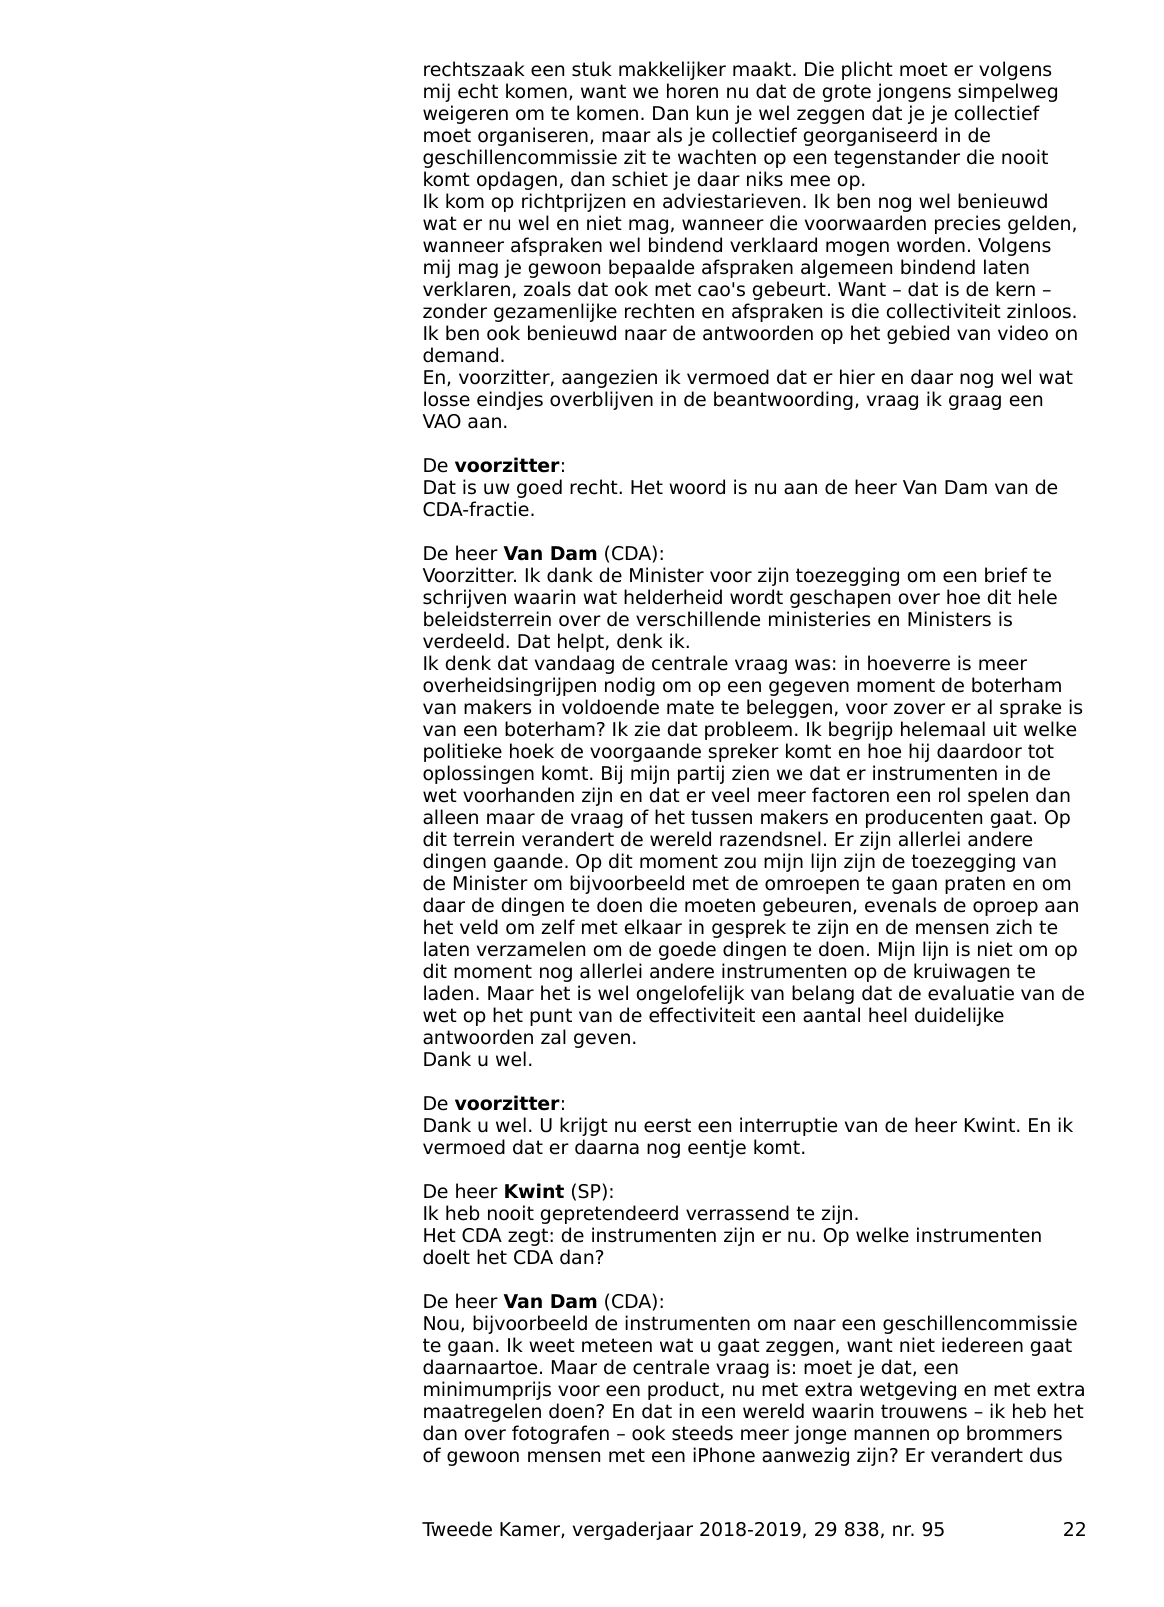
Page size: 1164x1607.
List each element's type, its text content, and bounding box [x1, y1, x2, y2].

text Dank u wel. [422, 1048, 1087, 1071]
text De voorzitter: [422, 1093, 1087, 1115]
text Ik denk dat vandaag de centrale vraag was: in hoeverre is meer overheidsingrijpen nodig om op een gegeven moment de boterham van makers in voldoende mate te beleggen, voor zover er al sprake is van een boterham? Ik zie dat probleem. Ik begrijp helemaal uit welke politieke hoek de voorgaande spreker komt en hoe hij daardoor tot oplossingen komt. Bij mijn partij zien we dat er instrumenten in de wet voorhanden zijn en dat er veel meer factoren een rol spelen dan alleen maar de vraag of het tussen makers en producenten gaat. Op dit terrein verandert de wereld razendsnel. Er zijn allerlei andere dingen gaande. Op dit moment zou mijn lijn zijn de toezegging van de Minister om bijvoorbeeld met de omroepen te gaan praten en om daar de dingen te doen die moeten gebeuren, evenals de oproep aan het veld om zelf met elkaar in gesprek te zijn en de mensen zich te laten verzamelen om de goede dingen te doen. Mijn lijn is niet om op dit moment nog allerlei andere instrumenten op de kruiwagen te laden. Maar het is wel ongelofelijk van belang dat de evaluatie van de wet op het punt van de effectiviteit een aantal heel duidelijke antwoorden zal geven. [422, 653, 1087, 1048]
text De heer Van Dam (CDA): [422, 543, 1087, 565]
text De heer Kwint (SP): [422, 1181, 1087, 1203]
text Ik heb nooit gepretendeerd verrassend te zijn. [422, 1203, 1087, 1225]
text Nou, bijvoorbeeld de instrumenten om naar een geschillencommissie te gaan. Ik weet meteen wat u gaat zeggen, want niet iedereen gaat daarnaartoe. Maar de centrale vraag is: moet je dat, een minimumprijs voor een product, nu met extra wetgeving en met extra maatregelen doen? En dat in een wereld waarin trouwens – ik heb het dan over fotografen – ook steeds meer jonge mannen op brommers of gewoon mensen met een iPhone aanwezig zijn? Er verandert dus [422, 1313, 1087, 1467]
text Ik ben ook benieuwd naar de antwoorden op het gebied van video on demand. [422, 323, 1087, 367]
text Dat is uw goed recht. Het woord is nu aan de heer Van Dam van de CDA-fractie. [422, 477, 1087, 521]
text rechtszaak een stuk makkelijker maakt. Die plicht moet er volgens mij echt komen, want we horen nu dat de grote jongens simpelweg weigeren om te komen. Dan kun je wel zeggen dat je je collectief moet organiseren, maar als je collectief georganiseerd in de geschillencommissie zit te wachten op een tegenstander die nooit komt opdagen, dan schiet je daar niks mee op. [422, 59, 1087, 191]
text Voorzitter. Ik dank de Minister voor zijn toezegging om een brief te schrijven waarin wat helderheid wordt geschapen over hoe dit hele beleidsterrein over de verschillende ministeries en Ministers is verdeeld. Dat helpt, denk ik. [422, 565, 1087, 653]
text En, voorzitter, aangezien ik vermoed dat er hier en daar nog wel wat losse eindjes overblijven in de beantwoording, vraag ik graag een VAO aan. [422, 367, 1087, 433]
text Ik kom op richtprijzen en adviestarieven. Ik ben nog wel benieuwd wat er nu wel en niet mag, wanneer die voorwaarden precies gelden, wanneer afspraken wel bindend verklaard mogen worden. Volgens mij mag je gewoon bepaalde afspraken algemeen bindend laten verklaren, zoals dat ook met cao's gebeurt. Want – dat is de kern – zonder gezamenlijke rechten en afspraken is die collectiviteit zinloos. [422, 191, 1087, 323]
text Dank u wel. U krijgt nu eerst een interruptie van de heer Kwint. En ik vermoed dat er daarna nog eentje komt. [422, 1115, 1087, 1159]
text Het CDA zegt: de instrumenten zijn er nu. Op welke instrumenten doelt het CDA dan? [422, 1225, 1087, 1269]
text De voorzitter: [422, 455, 1087, 477]
text De heer Van Dam (CDA): [422, 1291, 1087, 1313]
